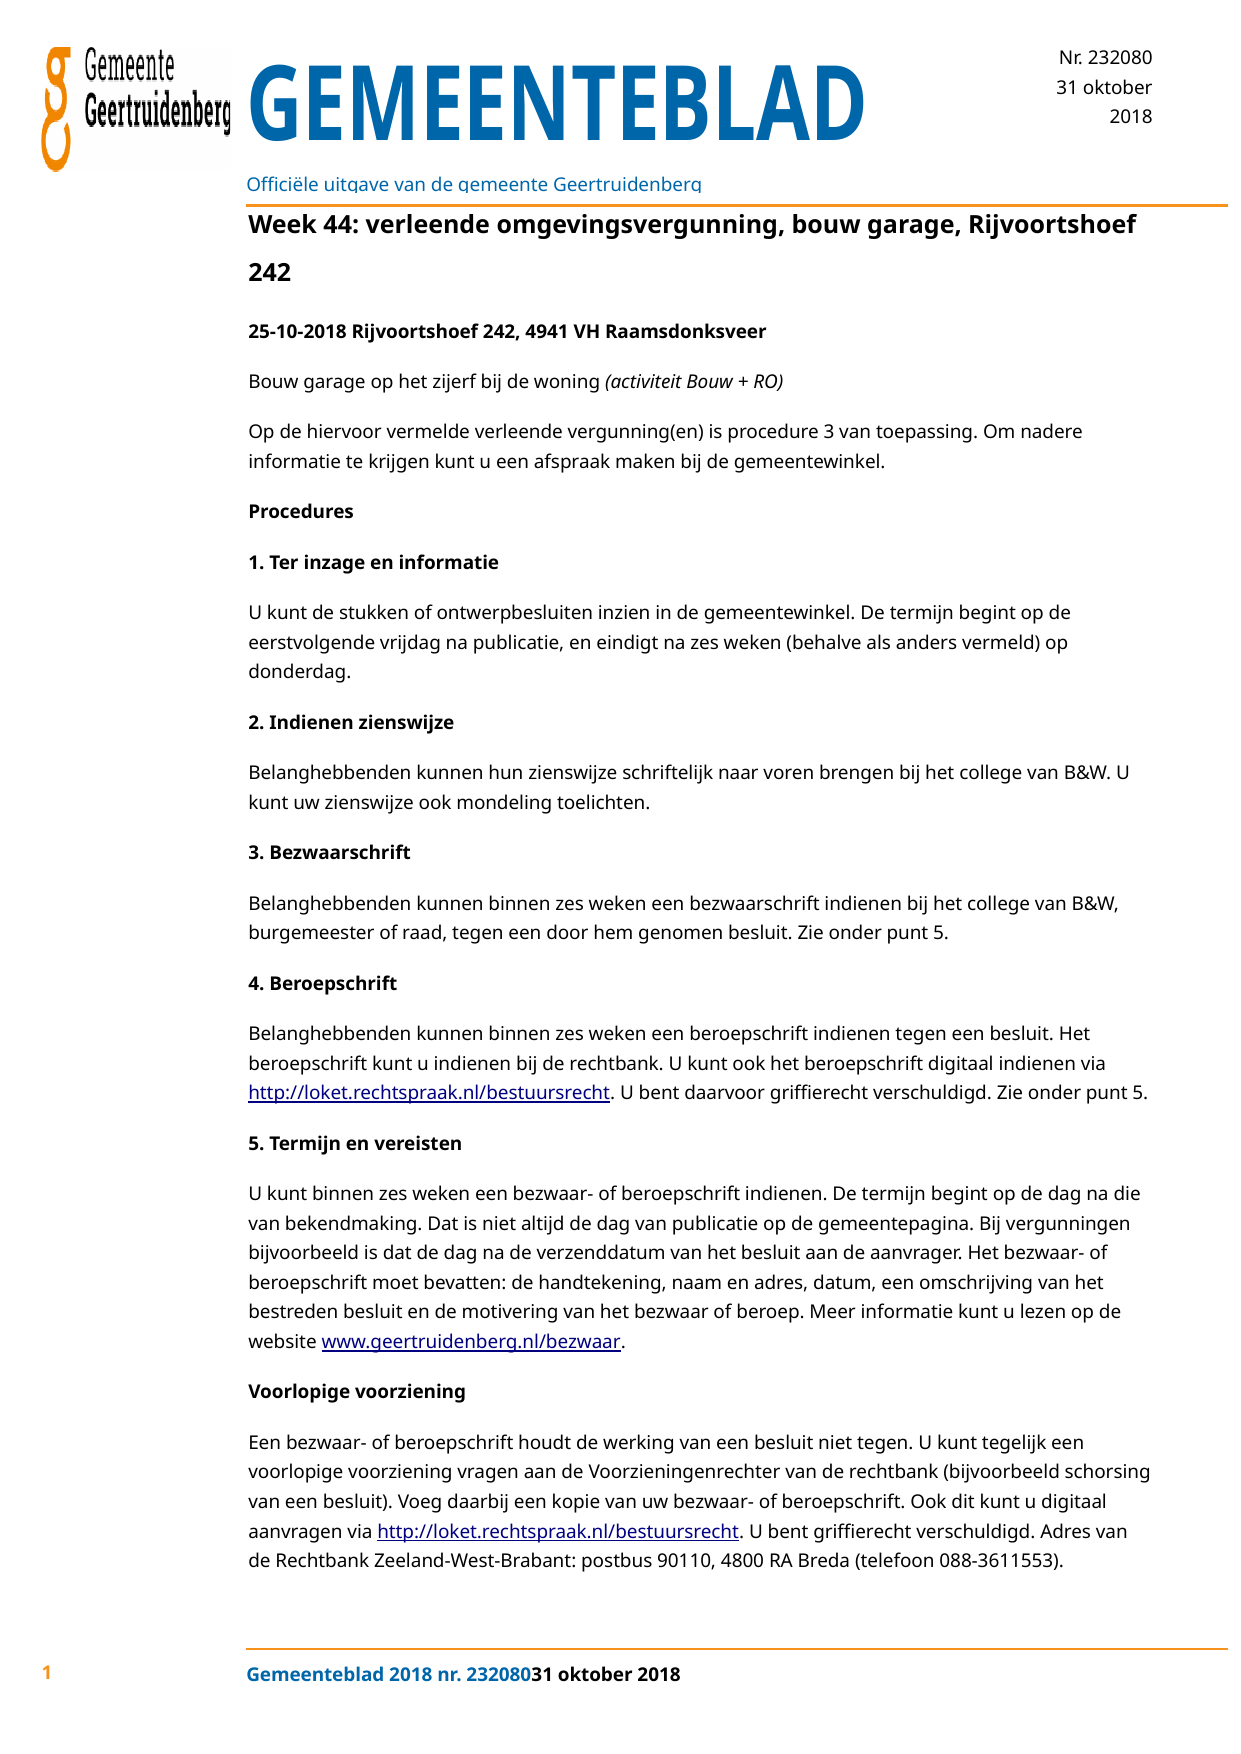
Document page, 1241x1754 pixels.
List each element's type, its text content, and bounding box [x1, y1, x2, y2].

text 1. Ter inzage en informatie [248, 549, 1152, 575]
text 3. Bezwaarschrift [248, 839, 1152, 865]
text Week 44: verleende omgevingsvergunning, bouw garage, Rijvoortshoef 242 [248, 207, 1152, 288]
text Voorlopige voorziening [248, 1379, 1152, 1404]
text 5. Termijn en vereisten [248, 1130, 1152, 1156]
text Belanghebbenden kunnen binnen zes weken een bezwaarschrift indienen bij het college van B&W, burgemeester of raad, tegen een door hem genomen besluit. Zie onder punt 5. [248, 890, 1152, 945]
text U kunt de stukken of ontwerpbesluiten inzien in de gemeentewinkel. De termijn begint op de eerstvolgende vrijdag na publicatie, en eindigt na zes weken (behalve als anders vermeld) op donderdag. [248, 599, 1152, 684]
text Een bezwaar- of beroepschrift houdt de werking van een besluit niet tegen. U kunt tegelijk een voorlopige voorziening vragen aan de Voorzieningenrechter van de rechtbank (bijvoorbeeld schorsing van een besluit). Voeg daarbij een kopie van uw bezwaar- of beroepschrift. Ook dit kunt u digitaal aanvragen via http://loket.rechtspraak.nl/bestuursrecht. U bent griffierecht verschuldigd. Adres van de Rechtbank Zeeland-West-Brabant: postbus 90110, 4800 RA Breda (telefoon 088-3611553). [248, 1429, 1152, 1573]
text U kunt binnen zes weken een bezwaar- of beroepschrift indienen. De termijn begint op de dag na die van bekendmaking. Dat is niet altijd de dag van publicatie op de gemeentepagina. Bij vergunningen bijvoorbeeld is dat de dag na de verzenddatum van het besluit aan de aanvrager. Het bezwaar- of beroepschrift moet bevatten: de handtekening, naam en adres, datum, een omschrijving van het bestreden besluit en de motivering van het bezwaar of beroep. Meer informatie kunt u lezen op de website www.geertruidenberg.nl/bezwaar. [248, 1180, 1152, 1354]
text Op de hiervoor vermelde verleende vergunning(en) is procedure 3 van toepassing. Om nadere informatie te krijgen kunt u een afspraak maken bij de gemeentewinkel. [248, 419, 1152, 474]
text Bouw garage op het zijerf bij de woning (activiteit Bouw + RO) [248, 368, 1152, 394]
text Belanghebbenden kunnen binnen zes weken een beroepschrift indienen tegen een besluit. Het beroepschrift kunt u indienen bij de rechtbank. U kunt ook het beroepschrift digitaal indienen via http://loket.rechtspraak.nl/bestuursrecht. U bent daarvoor griffierecht verschuldigd. Zie onder punt 5. [248, 1020, 1152, 1105]
text 4. Beroepschrift [248, 970, 1152, 996]
text Belanghebbenden kunnen hun zienswijze schriftelijk naar voren brengen bij het college van B&W. U kunt uw zienswijze ook mondeling toelichten. [248, 759, 1152, 815]
picture [41, 47, 231, 172]
text Procedures [248, 499, 1152, 524]
text 25-10-2018 Rijvoortshoef 242, 4941 VH Raamsdonksveer [248, 318, 1152, 344]
text 2. Indienen zienswijze [248, 709, 1152, 735]
